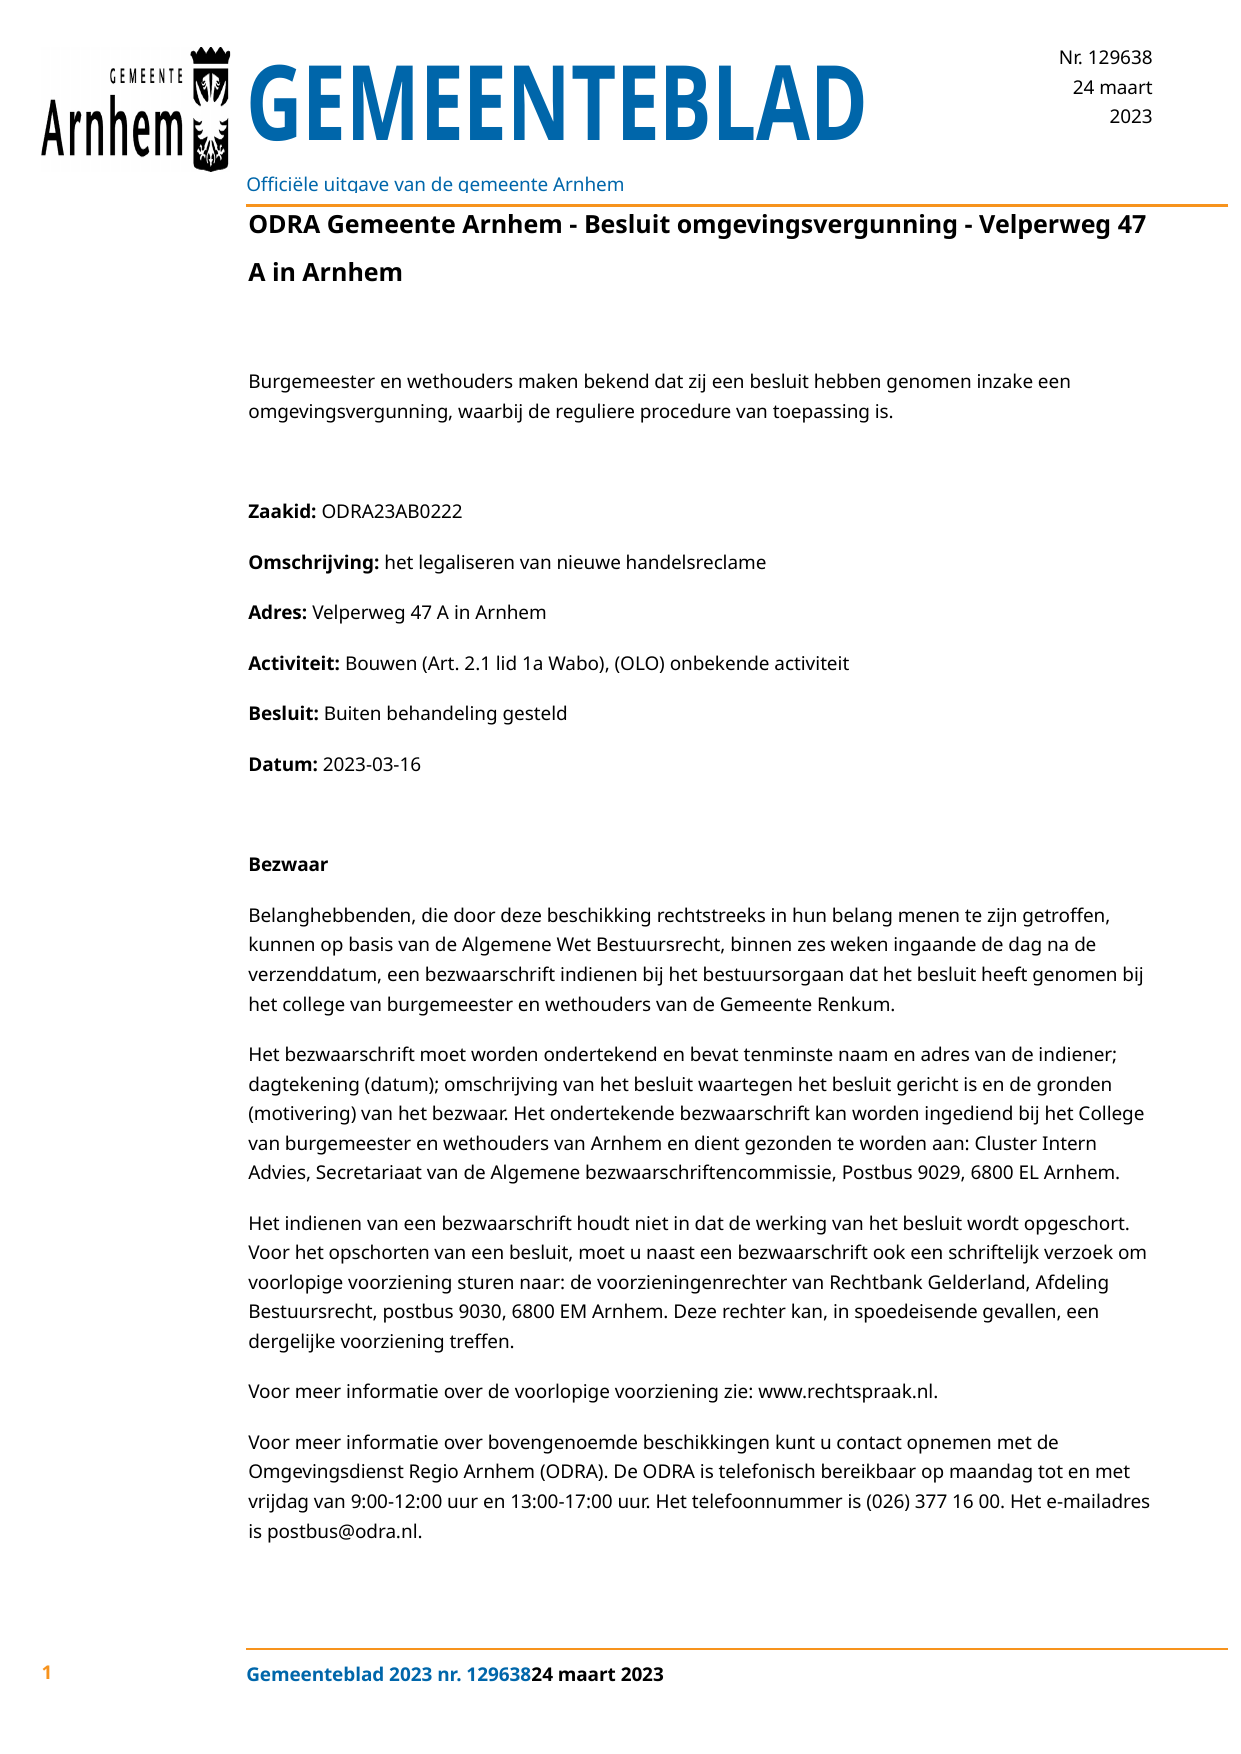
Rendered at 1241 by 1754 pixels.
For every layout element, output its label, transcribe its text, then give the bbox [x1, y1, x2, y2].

text Zaakid: ODRA23AB0222 [248, 499, 1152, 524]
text Het indienen van een bezwaarschrift houdt niet in dat de werking van het besluit wordt opgeschort. Voor het opschorten van een besluit, moet u naast een bezwaarschrift ook een schriftelijk verzoek om voorlopige voorziening sturen naar: de voorzieningenrechter van Rechtbank Gelderland, Afdeling Bestuursrecht, postbus 9030, 6800 EM Arnhem. Deze rechter kan, in spoedeisende gevallen, een dergelijke voorziening treffen. [248, 1210, 1152, 1354]
text Voor meer informatie over bovengenoemde beschikkingen kunt u contact opnemen met de Omgevingsdienst Regio Arnhem (ODRA). De ODRA is telefonisch bereikbaar op maandag tot en met vrijdag van 9:00-12:00 uur en 13:00-17:00 uur. Het telefoonnummer is (026) 377 16 00. Het e-mailadres is postbus@odra.nl. [248, 1429, 1152, 1544]
text Bezwaar [248, 852, 1152, 877]
text Adres: Velperweg 47 A in Arnhem [248, 599, 1152, 625]
text Omschrijving: het legaliseren van nieuwe handelsreclame [248, 549, 1152, 575]
text Het bezwaarschrift moet worden ondertekend en bevat tenminste naam en adres van de indiener; dagtekening (datum); omschrijving van het besluit waartegen het besluit gericht is en de gronden (motivering) van het bezwaar. Het ondertekende bezwaarschrift kan worden ingediend bij het College van burgemeester en wethouders van Arnhem en dient gezonden te worden aan: Cluster Intern Advies, Secretariaat van de Algemene bezwaarschriftencommissie, Postbus 9029, 6800 EL Arnhem. [248, 1041, 1152, 1185]
text Burgemeester en wethouders maken bekend dat zij een besluit hebben genomen inzake een omgevingsvergunning, waarbij de reguliere procedure van toepassing is. [248, 368, 1152, 424]
text ODRA Gemeente Arnhem - Besluit omgevingsvergunning - Velperweg 47 A in Arnhem [248, 207, 1152, 288]
text Belanghebbenden, die door deze beschikking rechtstreeks in hun belang menen te zijn getroffen, kunnen op basis van de Algemene Wet Bestuursrecht, binnen zes weken ingaande de dag na de verzenddatum, een bezwaarschrift indienen bij het bestuursorgaan dat het besluit heeft genomen bij het college van burgemeester en wethouders van de Gemeente Renkum. [248, 902, 1152, 1017]
text Activiteit: Bouwen (Art. 2.1 lid 1a Wabo), (OLO) onbekende activiteit [248, 650, 1152, 676]
text Voor meer informatie over de voorlopige voorziening zie: www.rechtspraak.nl. [248, 1379, 1152, 1404]
text Datum: 2023-03-16 [248, 751, 1152, 777]
picture [41, 47, 231, 172]
text Besluit: Buiten behandeling gesteld [248, 700, 1152, 726]
